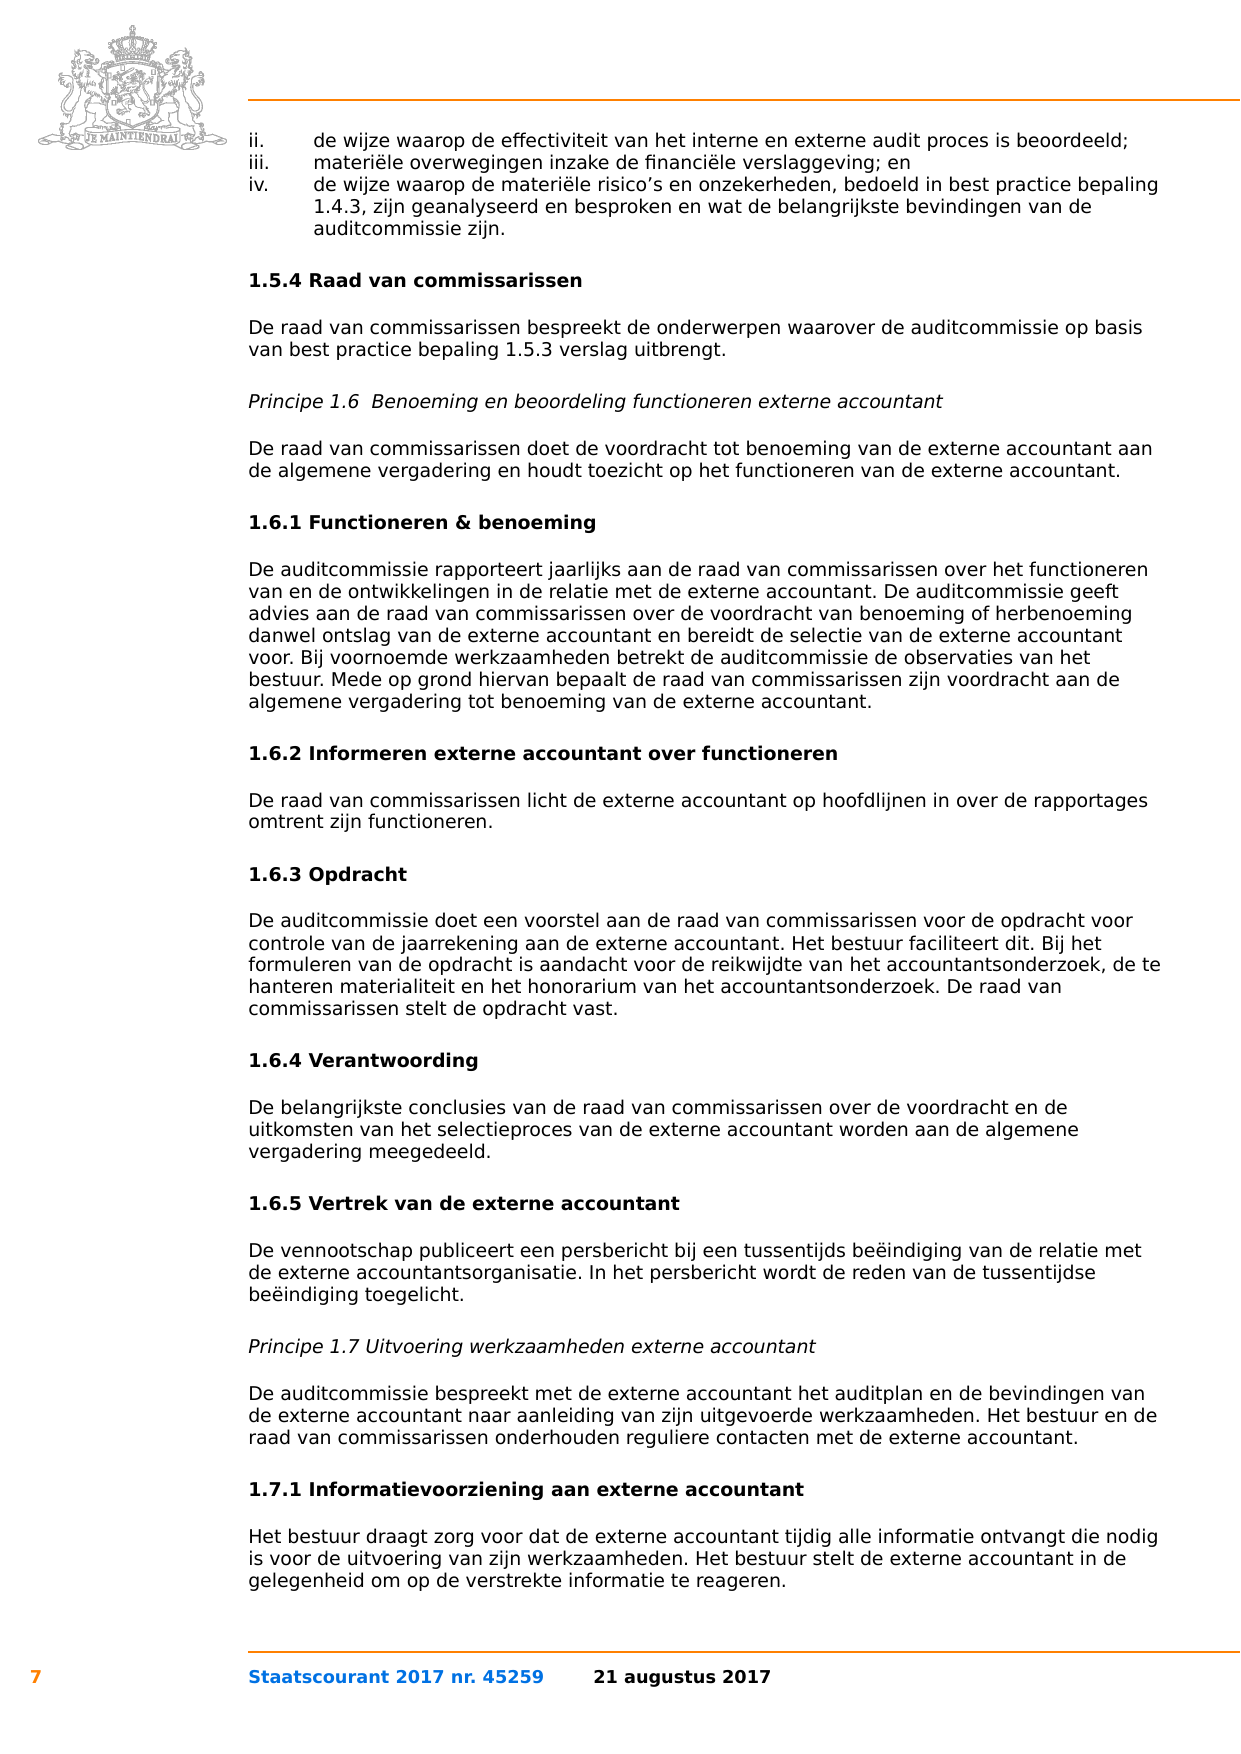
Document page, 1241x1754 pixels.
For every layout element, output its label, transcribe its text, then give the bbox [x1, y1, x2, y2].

text Het bestuur draagt zorg voor dat de externe accountant tijdig alle informatie ontvangt die nodig is voor de uitvoering van zijn werkzaamheden. Het bestuur stelt de externe accountant in de gelegenheid om op de verstrekte informatie te reageren. [248, 1526, 1163, 1592]
text ii. de wijze waarop de effectiviteit van het interne en externe audit proces is beoordeeld; [248, 130, 1163, 152]
text De raad van commissarissen licht de externe accountant op hoofdlijnen in over de rapportages omtrent zijn functioneren. [248, 789, 1163, 833]
subtitle 1.6.2 Informeren externe accountant over functioneren [248, 742, 1163, 764]
text iv. de wijze waarop de materiële risico’s en onzekerheden, bedoeld in best practice bepaling 1.4.3, zijn geanalyseerd en besproken en wat de belangrijkste bevindingen van de auditcommissie zijn. [248, 174, 1163, 240]
subtitle 1.7.1 Informatievoorziening aan externe accountant [248, 1479, 1163, 1501]
subtitle 1.6.5 Vertrek van de externe accountant [248, 1193, 1163, 1215]
subtitle Principe 1.7 Uitvoering werkzaamheden externe accountant [248, 1336, 1163, 1358]
text De belangrijkste conclusies van de raad van commissarissen over de voordracht en de uitkomsten van het selectieproces van de externe accountant worden aan de algemene vergadering meegedeeld. [248, 1097, 1163, 1163]
picture [38, 25, 227, 150]
subtitle 1.6.1 Functioneren & benoeming [248, 512, 1163, 534]
text iii. materiële overwegingen inzake de financiële verslaggeving; en [248, 152, 1163, 174]
subtitle Principe 1.6 Benoeming en beoordeling functioneren externe accountant [248, 391, 1163, 413]
text De auditcommissie rapporteert jaarlijks aan de raad van commissarissen over het functioneren van en de ontwikkelingen in de relatie met de externe accountant. De auditcommissie geeft advies aan de raad van commissarissen over de voordracht van benoeming of herbenoeming danwel ontslag van de externe accountant en bereidt de selectie van de externe accountant voor. Bij voornoemde werkzaamheden betrekt de auditcommissie de observaties van het bestuur. Mede op grond hiervan bepaalt de raad van commissarissen zijn voordracht aan de algemene vergadering tot benoeming van de externe accountant. [248, 559, 1163, 712]
subtitle 1.5.4 Raad van commissarissen [248, 270, 1163, 292]
text De auditcommissie bespreekt met de externe accountant het auditplan en de bevindingen van de externe accountant naar aanleiding van zijn uitgevoerde werkzaamheden. Het bestuur en de raad van commissarissen onderhouden reguliere contacten met de externe accountant. [248, 1383, 1163, 1449]
text De raad van commissarissen doet de voordracht tot benoeming van de externe accountant aan de algemene vergadering en houdt toezicht op het functioneren van de externe accountant. [248, 438, 1163, 482]
subtitle 1.6.3 Opdracht [248, 863, 1163, 885]
text De raad van commissarissen bespreekt de onderwerpen waarover de auditcommissie op basis van best practice bepaling 1.5.3 verslag uitbrengt. [248, 317, 1163, 361]
text De vennootschap publiceert een persbericht bij een tussentijds beëindiging van de relatie met de externe accountantsorganisatie. In het persbericht wordt de reden van de tussentijdse beëindiging toegelicht. [248, 1240, 1163, 1306]
subtitle 1.6.4 Verantwoording [248, 1050, 1163, 1072]
text De auditcommissie doet een voorstel aan de raad van commissarissen voor de opdracht voor controle van de jaarrekening aan de externe accountant. Het bestuur faciliteert dit. Bij het formuleren van de opdracht is aandacht voor de reikwijdte van het accountantsonderzoek, de te hanteren materialiteit en het honorarium van het accountantsonderzoek. De raad van commissarissen stelt de opdracht vast. [248, 910, 1163, 1020]
